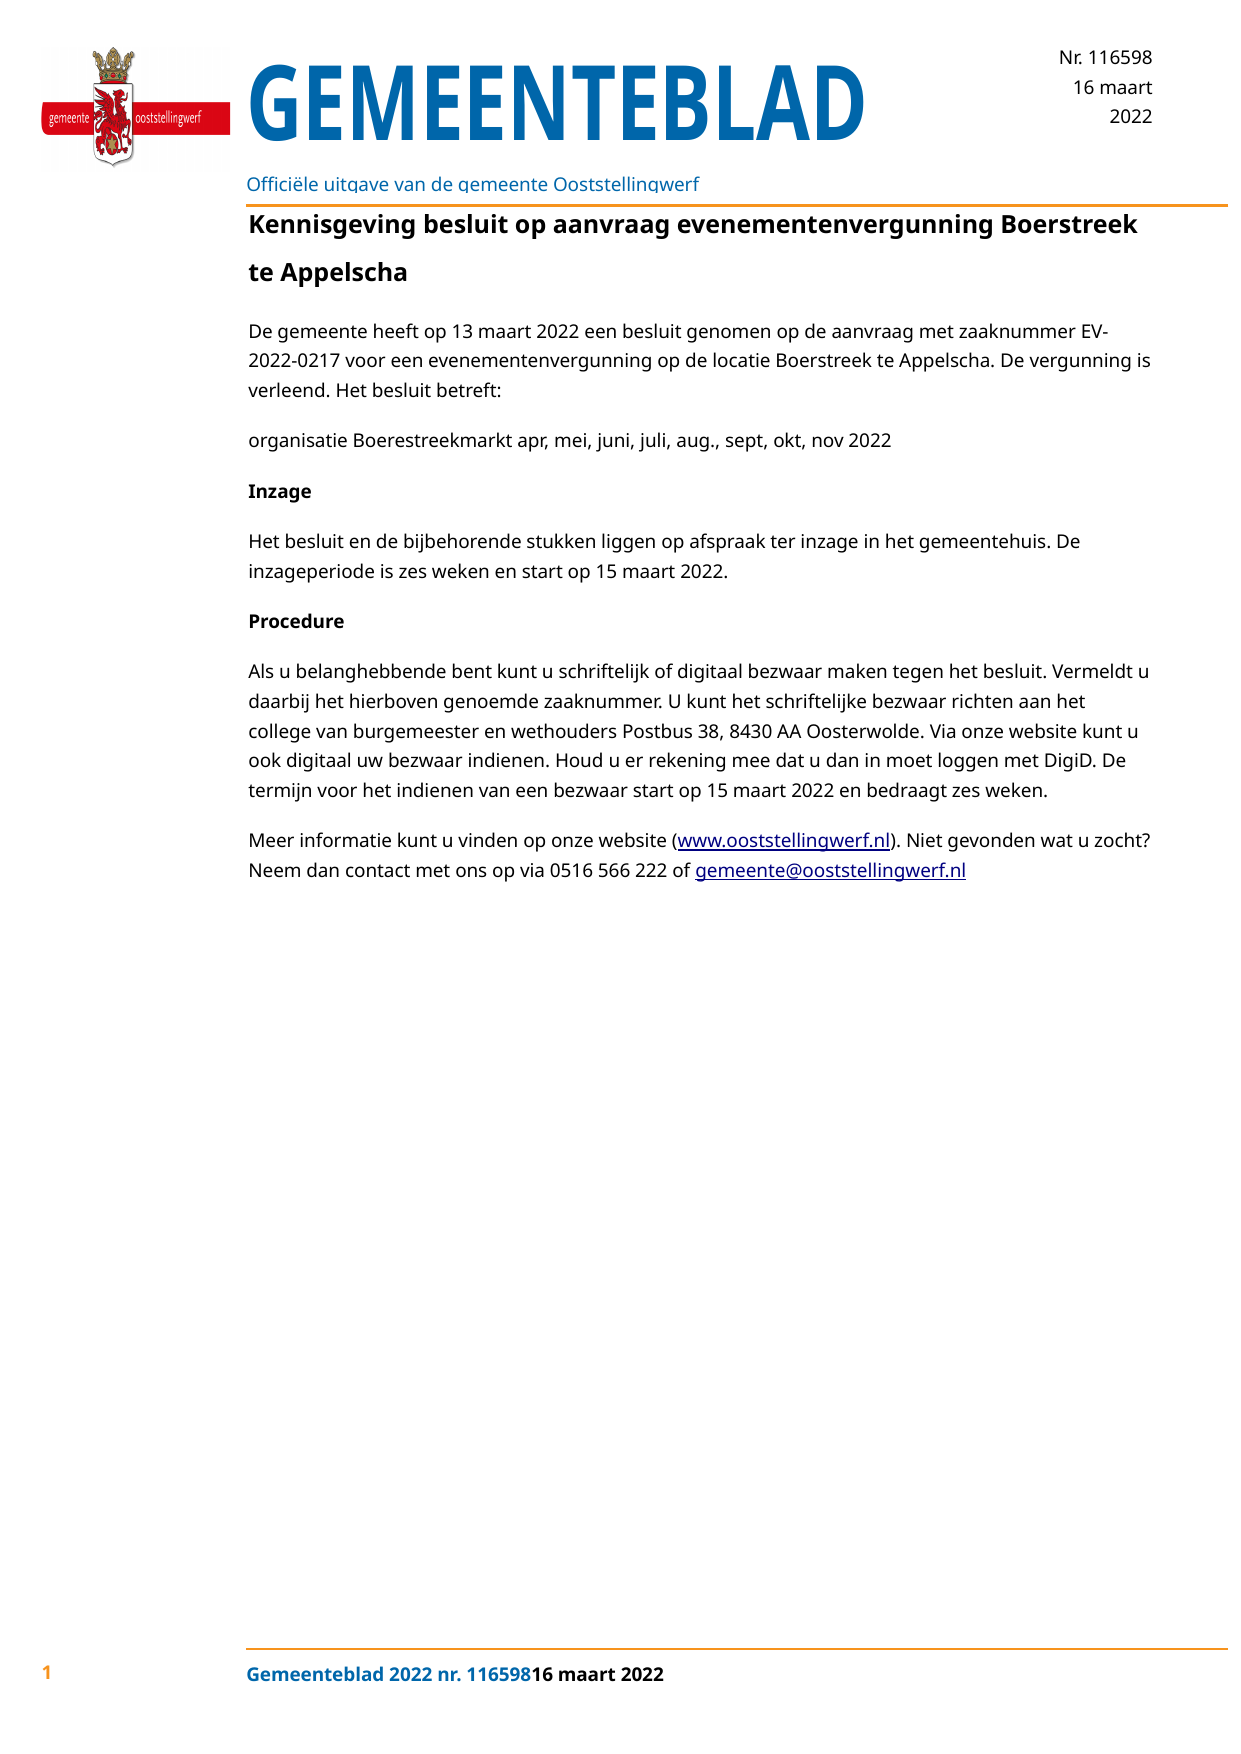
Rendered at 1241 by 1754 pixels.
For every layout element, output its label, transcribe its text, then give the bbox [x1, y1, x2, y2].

text organisatie Boerestreekmarkt apr, mei, juni, juli, aug., sept, okt, nov 2022 [248, 427, 1152, 453]
text De gemeente heeft op 13 maart 2022 een besluit genomen op de aanvraag met zaaknummer EV-2022-0217 voor een evenementenvergunning op de locatie Boerstreek te Appelscha. De vergunning is verleend. Het besluit betreft: [248, 318, 1152, 403]
picture [41, 47, 231, 172]
text Het besluit en de bijbehorende stukken liggen op afspraak ter inzage in het gemeentehuis. De inzageperiode is zes weken en start op 15 maart 2022. [248, 528, 1152, 584]
text Inzage [248, 478, 1152, 504]
text Procedure [248, 608, 1152, 634]
text Kennisgeving besluit op aanvraag evenementenvergunning Boerstreek te Appelscha [248, 207, 1152, 288]
text Meer informatie kunt u vinden op onze website (www.ooststellingwerf.nl). Niet gevonden wat u zocht? Neem dan contact met ons op via 0516 566 222 of gemeente@ooststellingwerf.nl [248, 827, 1152, 883]
text Als u belanghebbende bent kunt u schriftelijk of digitaal bezwaar maken tegen het besluit. Vermeldt u daarbij het hierboven genoemde zaaknummer. U kunt het schriftelijke bezwaar richten aan het college van burgemeester en wethouders Postbus 38, 8430 AA Oosterwolde. Via onze website kunt u ook digitaal uw bezwaar indienen. Houd u er rekening mee dat u dan in moet loggen met DigiD. De termijn voor het indienen van een bezwaar start op 15 maart 2022 en bedraagt zes weken. [248, 659, 1152, 803]
